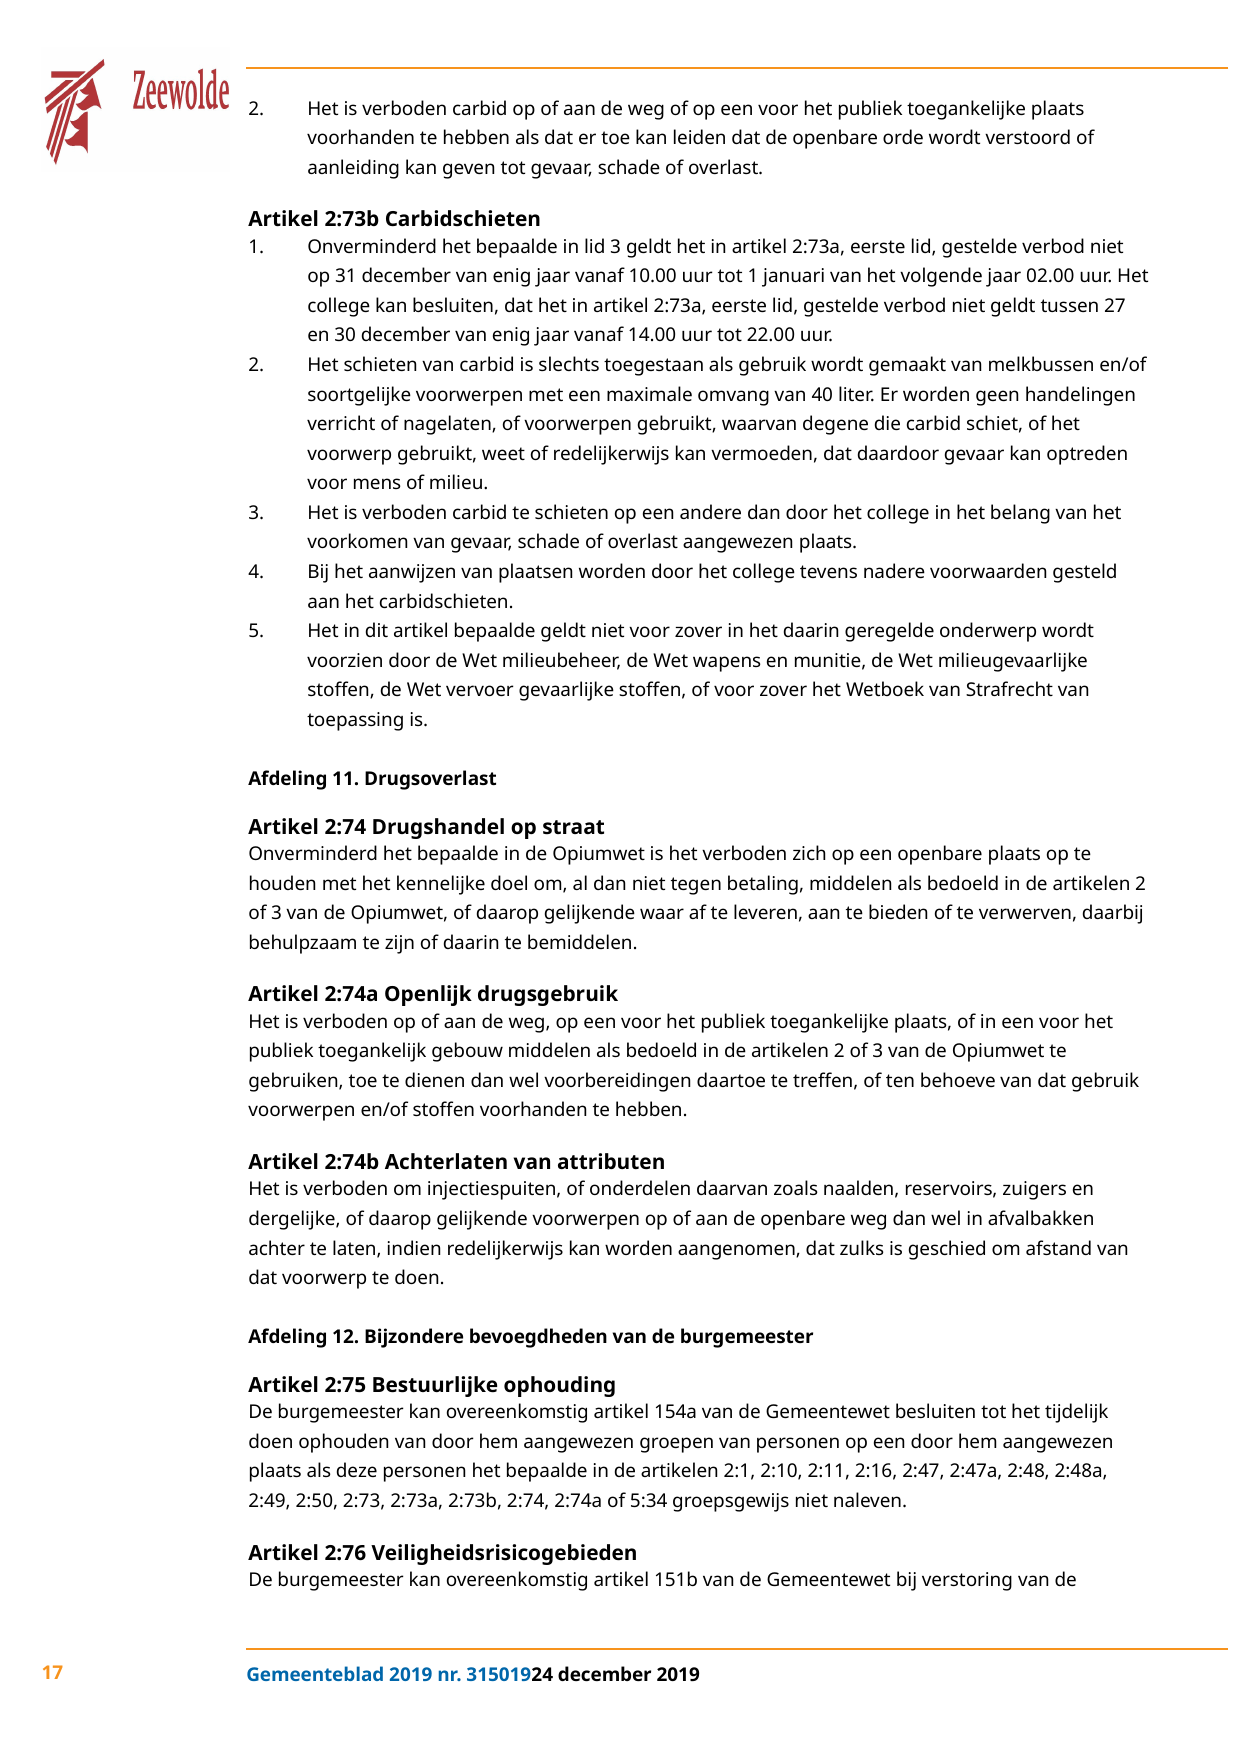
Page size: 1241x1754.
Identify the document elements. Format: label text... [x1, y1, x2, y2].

text Artikel 2:74 Drugshandel op straat [248, 812, 1152, 840]
list Bij het aanwijzen van plaatsen worden door het college tevens nadere voorwaarden gesteld aan het carbidschieten. [248, 558, 1152, 613]
text Artikel 2:76 Veiligheidsrisicogebieden [248, 1538, 1152, 1566]
text Afdeling 12. Bijzondere bevoegdheden van de burgemeester [248, 1323, 1152, 1349]
text Het is verboden om injectiespuiten, of onderdelen daarvan zoals naalden, reservoirs, zuigers en dergelijke, of daarop gelijkende voorwerpen op of aan de openbare weg dan wel in afvalbakken achter te laten, indien redelijkerwijs kan worden aangenomen, dat zulks is geschied om afstand van dat voorwerp te doen. [248, 1176, 1152, 1290]
text De burgemeester kan overeenkomstig artikel 154a van de Gemeentewet besluiten tot het tijdelijk doen ophouden van door hem aangewezen groepen van personen op een door hem aangewezen plaats als deze personen het bepaalde in de artikelen 2:1, 2:10, 2:11, 2:16, 2:47, 2:47a, 2:48, 2:48a, 2:49, 2:50, 2:73, 2:73a, 2:73b, 2:74, 2:74a of 5:34 groepsgewijs niet naleven. [248, 1398, 1152, 1513]
list Het in dit artikel bepaalde geldt niet voor zover in het daarin geregelde onderwerp wordt voorzien door de Wet milieubeheer, de Wet wapens en munitie, de Wet milieugevaarlijke stoffen, de Wet vervoer gevaarlijke stoffen, of voor zover het Wetboek van Strafrecht van toepassing is. [248, 617, 1152, 732]
text Artikel 2:75 Bestuurlijke ophouding [248, 1370, 1152, 1398]
text Artikel 2:74b Achterlaten van attributen [248, 1147, 1152, 1176]
text Onverminderd het bepaalde in de Opiumwet is het verboden zich op een openbare plaats op te houden met het kennelijke doel om, al dan niet tegen betaling, middelen als bedoeld in de artikelen 2 of 3 van de Opiumwet, of daarop gelijkende waar af te leveren, aan te bieden of te verwerven, daarbij behulpzaam te zijn of daarin te bemiddelen. [248, 840, 1152, 955]
list Het is verboden carbid op of aan de weg of op een voor het publiek toegankelijke plaats voorhanden te hebben als dat er toe kan leiden dat de openbare orde wordt verstoord of aanleiding kan geven tot gevaar, schade of overlast. [248, 95, 1152, 180]
list Het schieten van carbid is slechts toegestaan als gebruik wordt gemaakt van melkbussen en/of soortgelijke voorwerpen met een maximale omvang van 40 liter. Er worden geen handelingen verricht of nagelaten, of voorwerpen gebruikt, waarvan degene die carbid schiet, of het voorwerp gebruikt, weet of redelijkerwijs kan vermoeden, dat daardoor gevaar kan optreden voor mens of milieu. [248, 351, 1152, 495]
text Artikel 2:73b Carbidschieten [248, 204, 1152, 233]
text De burgemeester kan overeenkomstig artikel 151b van de Gemeentewet bij verstoring van de [248, 1566, 1152, 1592]
list Onverminderd het bepaalde in lid 3 geldt het in artikel 2:73a, eerste lid, gestelde verbod niet op 31 december van enig jaar vanaf 10.00 uur tot 1 januari van het volgende jaar 02.00 uur. Het college kan besluiten, dat het in artikel 2:73a, eerste lid, gestelde verbod niet geldt tussen 27 en 30 december van enig jaar vanaf 14.00 uur tot 22.00 uur. [248, 233, 1152, 347]
text Afdeling 11. Drugsoverlast [248, 765, 1152, 791]
picture [41, 47, 231, 172]
text Het is verboden op of aan de weg, op een voor het publiek toegankelijke plaats, of in een voor het publiek toegankelijk gebouw middelen als bedoeld in de artikelen 2 of 3 van de Opiumwet te gebruiken, toe te dienen dan wel voorbereidingen daartoe te treffen, of ten behoeve van dat gebruik voorwerpen en/of stoffen voorhanden te hebben. [248, 1008, 1152, 1122]
list Het is verboden carbid te schieten op een andere dan door het college in het belang van het voorkomen van gevaar, schade of overlast aangewezen plaats. [248, 499, 1152, 554]
text Artikel 2:74a Openlijk drugsgebruik [248, 979, 1152, 1008]
